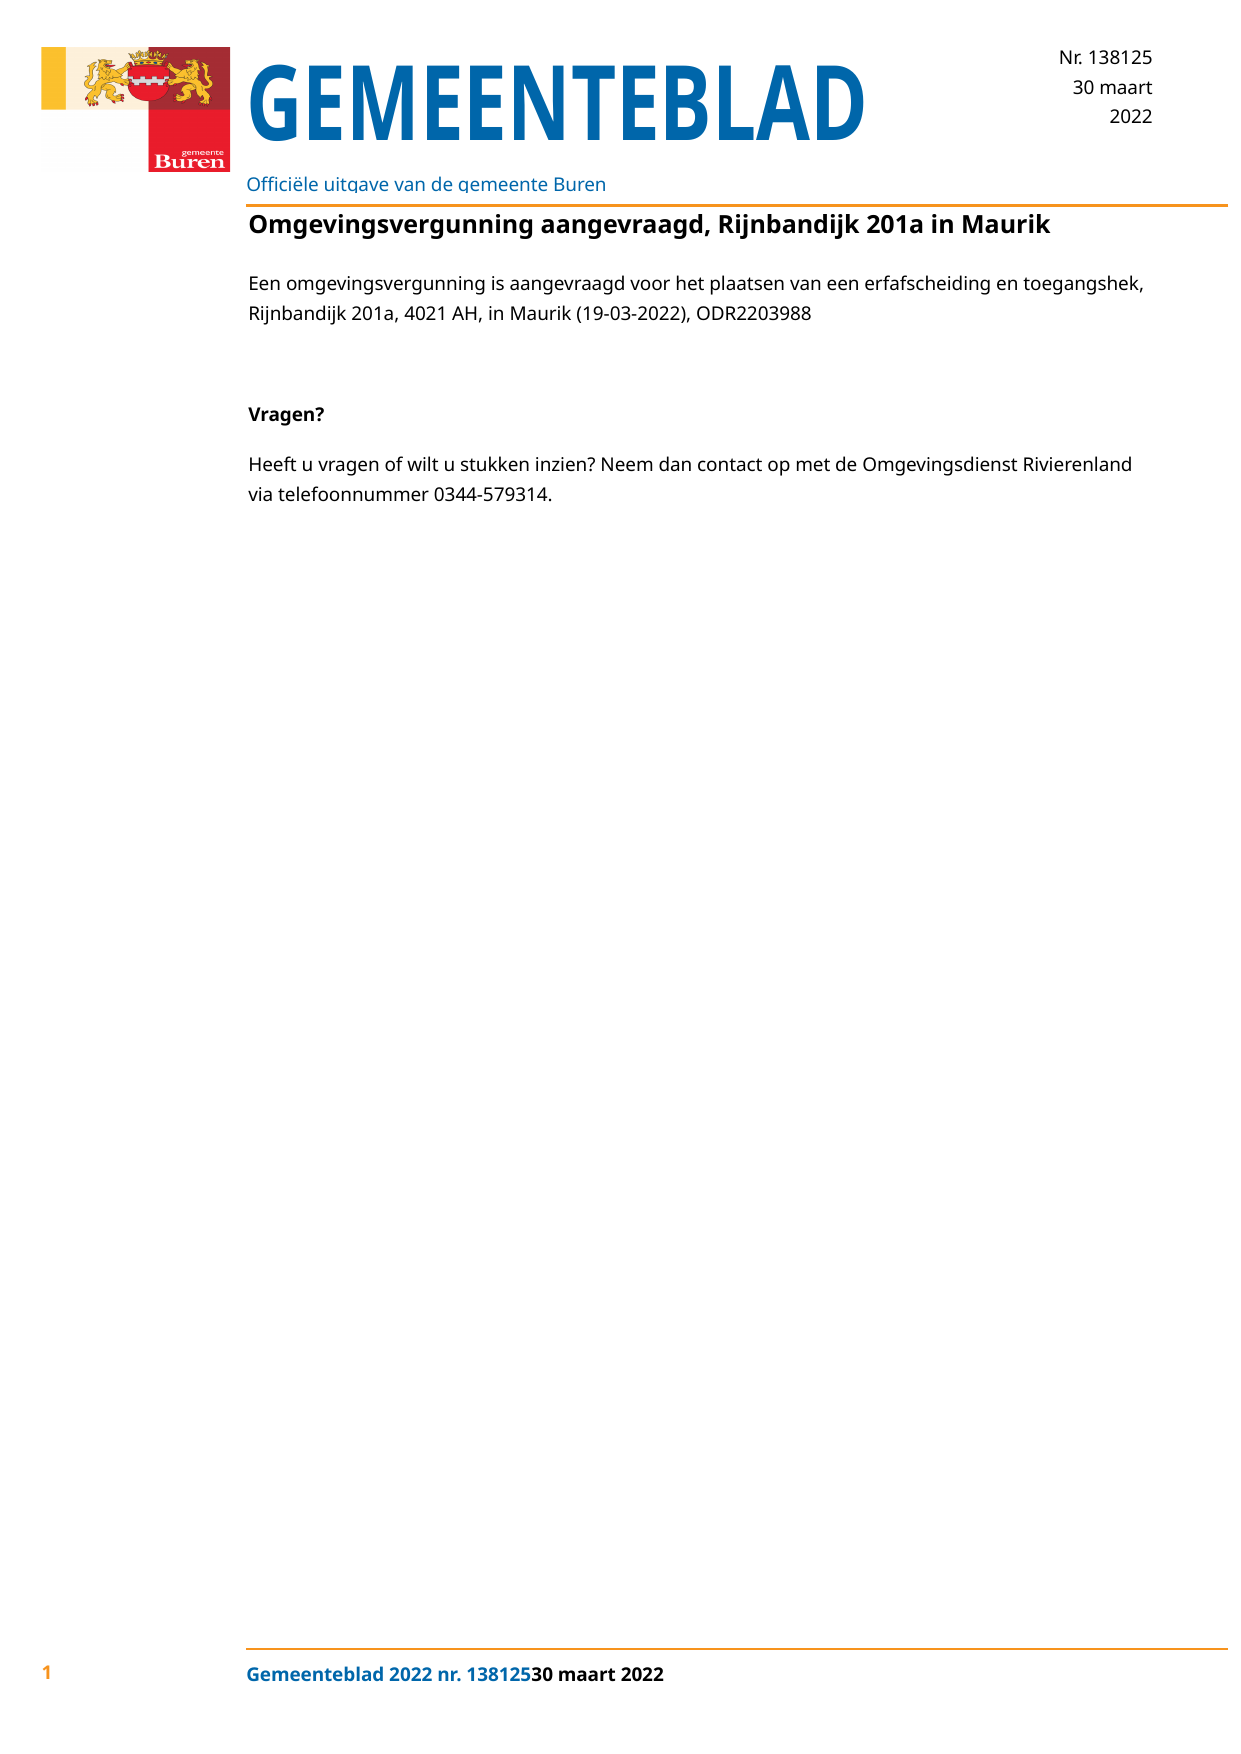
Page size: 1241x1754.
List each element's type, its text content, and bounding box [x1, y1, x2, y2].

text Omgevingsvergunning aangevraagd, Rijnbandijk 201a in Maurik [248, 207, 1152, 241]
text Een omgevingsvergunning is aangevraagd voor het plaatsen van een erfafscheiding en toegangshek, Rijnbandijk 201a, 4021 AH, in Maurik (19-03-2022), ODR2203988 [248, 270, 1152, 326]
text Vragen? [248, 401, 1152, 426]
text Heeft u vragen of wilt u stukken inzien? Neem dan contact op met de Omgevingsdienst Rivierenland via telefoonnummer 0344-579314. [248, 451, 1152, 506]
picture [41, 47, 231, 172]
